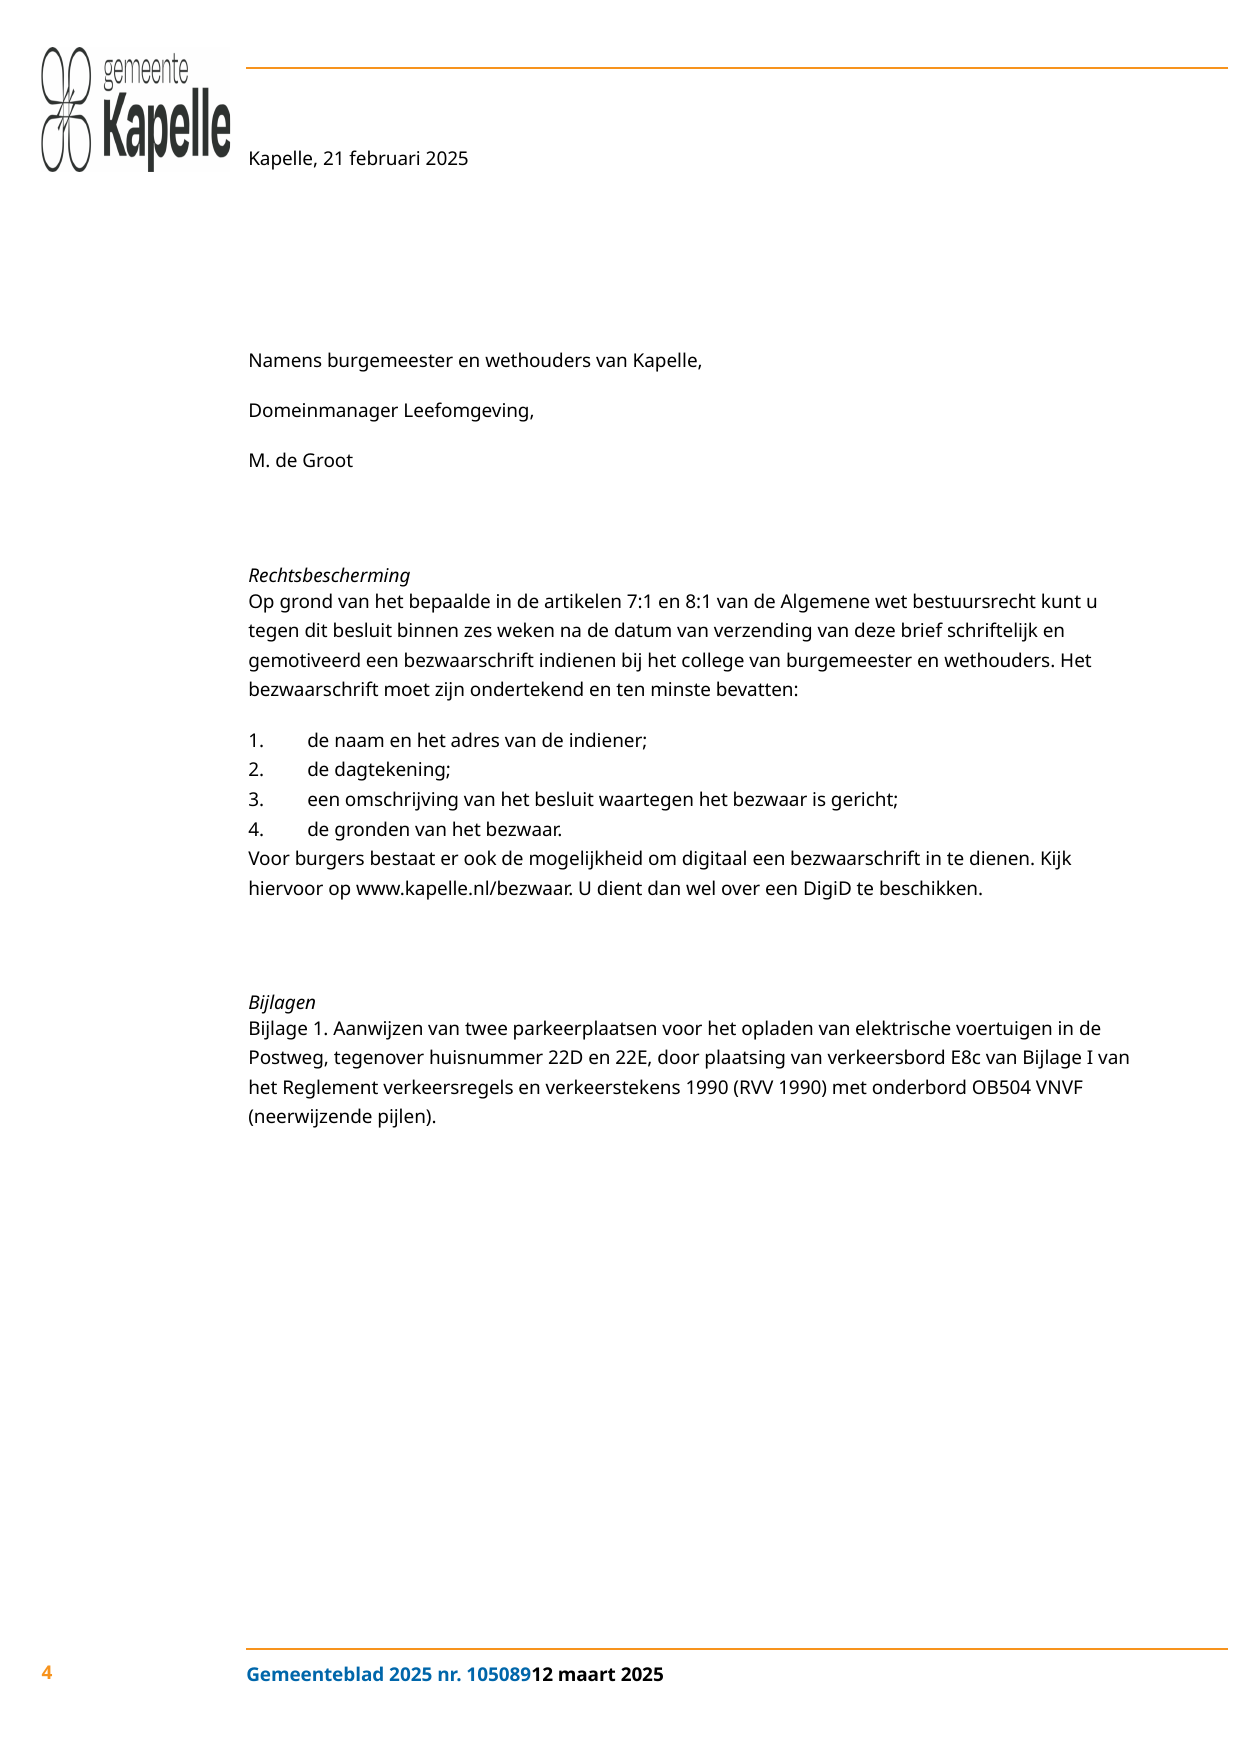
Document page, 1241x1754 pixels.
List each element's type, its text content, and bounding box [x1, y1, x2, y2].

list de gronden van het bezwaar. [248, 816, 1152, 841]
text Domeinmanager Leefomgeving, [248, 397, 1152, 423]
text Bijlagen [248, 989, 1152, 1015]
picture [41, 47, 231, 172]
text Rechtsbescherming [248, 562, 1152, 588]
text M. de Groot [248, 448, 1152, 473]
list de naam en het adres van de indiener; [248, 727, 1152, 753]
text Bijlage 1. Aanwijzen van twee parkeerplaatsen voor het opladen van elektrische voertuigen in de Postweg, tegenover huisnummer 22D en 22E, door plaatsing van verkeersbord E8c van Bijlage I van het Reglement verkeersregels en verkeerstekens 1990 (RVV 1990) met onderbord OB504 VNVF (neerwijzende pijlen). [248, 1015, 1152, 1129]
text Namens burgemeester en wethouders van Kapelle, [248, 347, 1152, 373]
list de dagtekening; [248, 757, 1152, 782]
text Op grond van het bepaalde in de artikelen 7:1 en 8:1 van de Algemene wet bestuursrecht kunt u tegen dit besluit binnen zes weken na de datum van verzending van deze brief schriftelijk en gemotiveerd een bezwaarschrift indienen bij het college van burgemeester en wethouders. Het bezwaarschrift moet zijn ondertekend en ten minste bevatten: [248, 588, 1152, 702]
text Voor burgers bestaat er ook de mogelijkheid om digitaal een bezwaarschrift in te dienen. Kijk hiervoor op www.kapelle.nl/bezwaar. U dient dan wel over een DigiD te beschikken. [248, 845, 1152, 901]
text Kapelle, 21 februari 2025 [248, 145, 1152, 171]
list een omschrijving van het besluit waartegen het bezwaar is gericht; [248, 786, 1152, 812]
